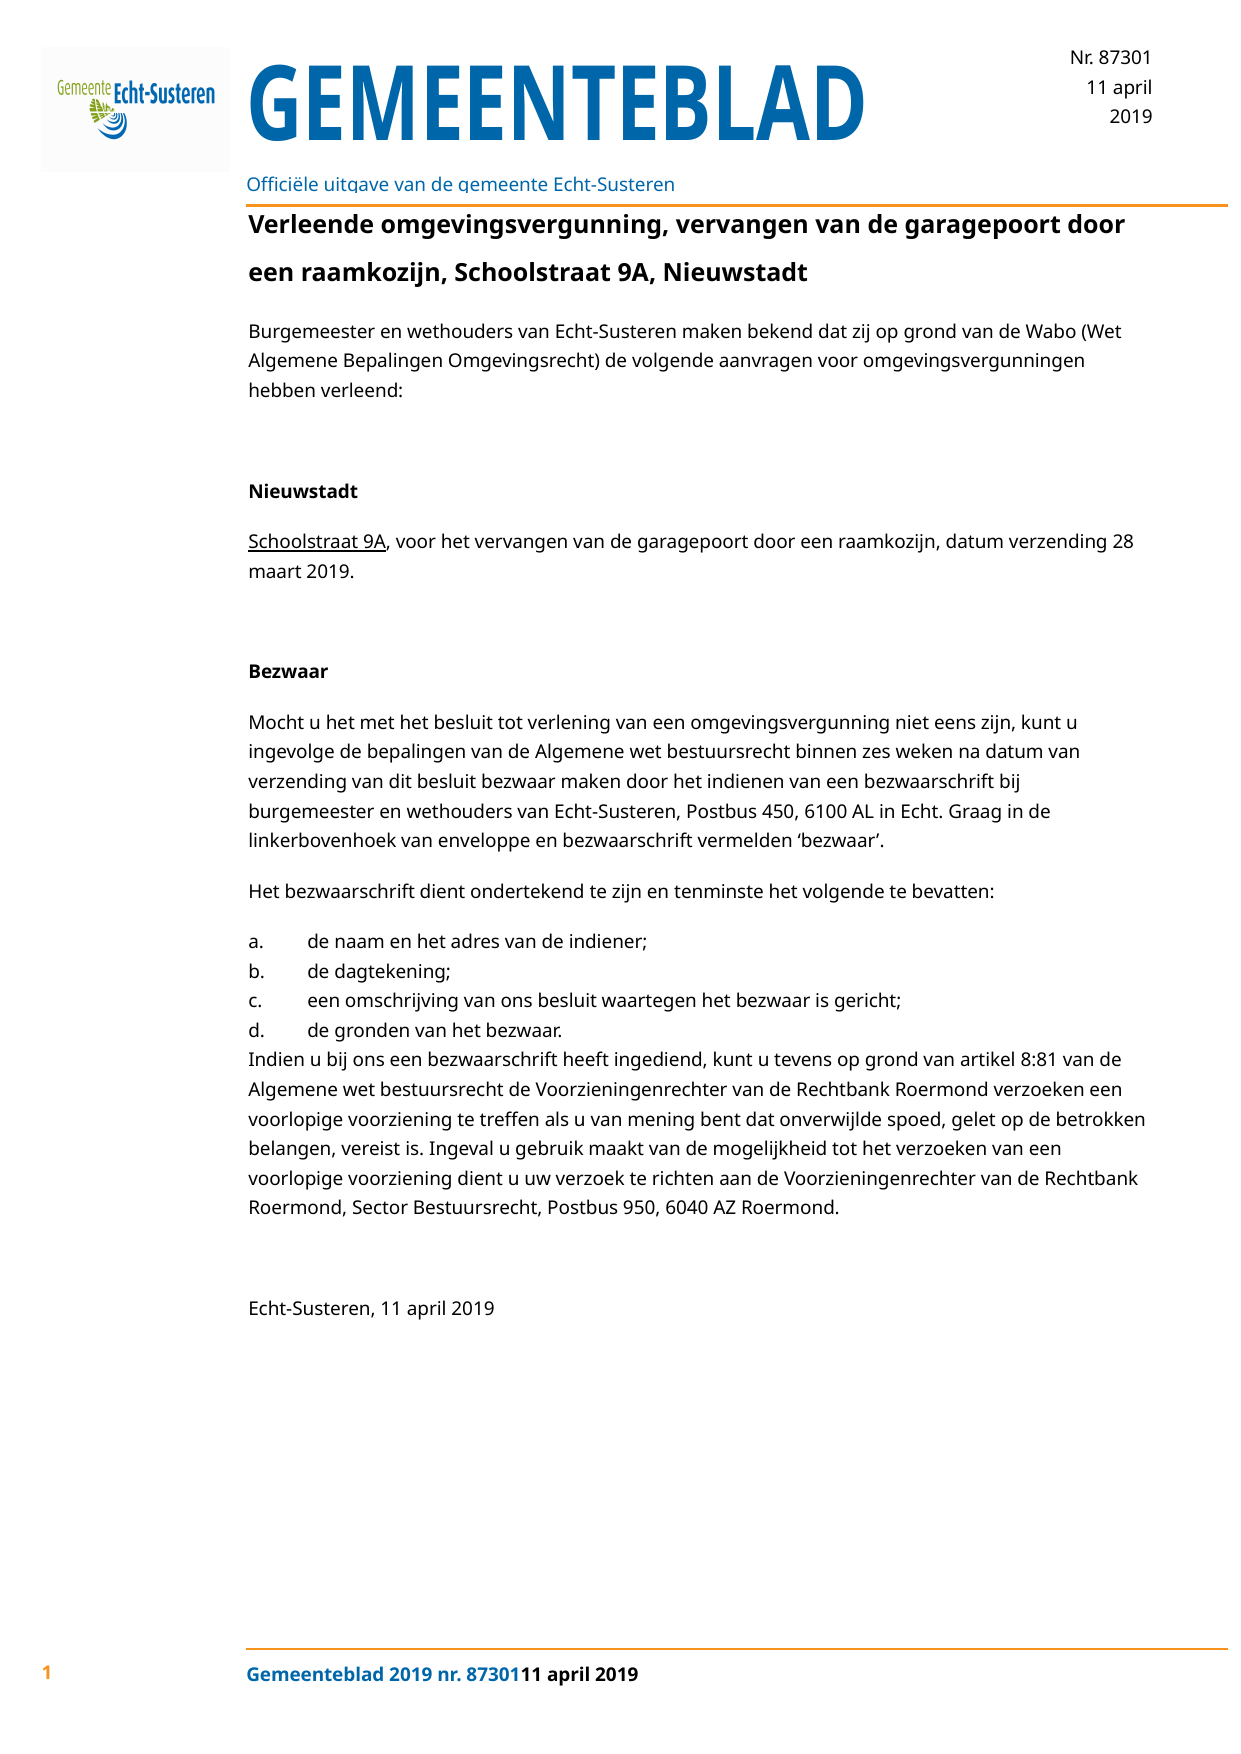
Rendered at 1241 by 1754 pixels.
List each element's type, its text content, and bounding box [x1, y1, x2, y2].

text Schoolstraat 9A, voor het vervangen van de garagepoort door een raamkozijn, datum verzending 28 maart 2019. [248, 528, 1152, 584]
text Verleende omgevingsvergunning, vervangen van de garagepoort door een raamkozijn, Schoolstraat 9A, Nieuwstadt [248, 207, 1152, 288]
list de gronden van het bezwaar. [248, 1017, 1152, 1043]
text Nieuwstadt [248, 478, 1152, 504]
picture [41, 47, 231, 172]
text Mocht u het met het besluit tot verlening van een omgevingsvergunning niet eens zijn, kunt u ingevolge de bepalingen van de Algemene wet bestuursrecht binnen zes weken na datum van verzending van dit besluit bezwaar maken door het indienen van een bezwaarschrift bij burgemeester en wethouders van Echt-Susteren, Postbus 450, 6100 AL in Echt. Graag in de linkerbovenhoek van enveloppe en bezwaarschrift vermelden ‘bezwaar’. [248, 709, 1152, 853]
text Burgemeester en wethouders van Echt-Susteren maken bekend dat zij op grond van de Wabo (Wet Algemene Bepalingen Omgevingsrecht) de volgende aanvragen voor omgevingsvergunningen hebben verleend: [248, 318, 1152, 403]
text Indien u bij ons een bezwaarschrift heeft ingediend, kunt u tevens op grond van artikel 8:81 van de Algemene wet bestuursrecht de Voorzieningenrechter van de Rechtbank Roermond verzoeken een voorlopige voorziening te treffen als u van mening bent dat onverwijlde spoed, gelet op de betrokken belangen, vereist is. Ingeval u gebruik maakt van de mogelijkheid tot het verzoeken van een voorlopige voorziening dient u uw verzoek te richten aan de Voorzieningenrechter van de Rechtbank Roermond, Sector Bestuursrecht, Postbus 950, 6040 AZ Roermond. [248, 1047, 1152, 1220]
list de naam en het adres van de indiener; [248, 928, 1152, 954]
list de dagtekening; [248, 958, 1152, 984]
text Echt-Susteren, 11 april 2019 [248, 1295, 1152, 1321]
text Het bezwaarschrift dient ondertekend te zijn en tenminste het volgende te bevatten: [248, 878, 1152, 904]
list een omschrijving van ons besluit waartegen het bezwaar is gericht; [248, 987, 1152, 1013]
text Bezwaar [248, 659, 1152, 684]
